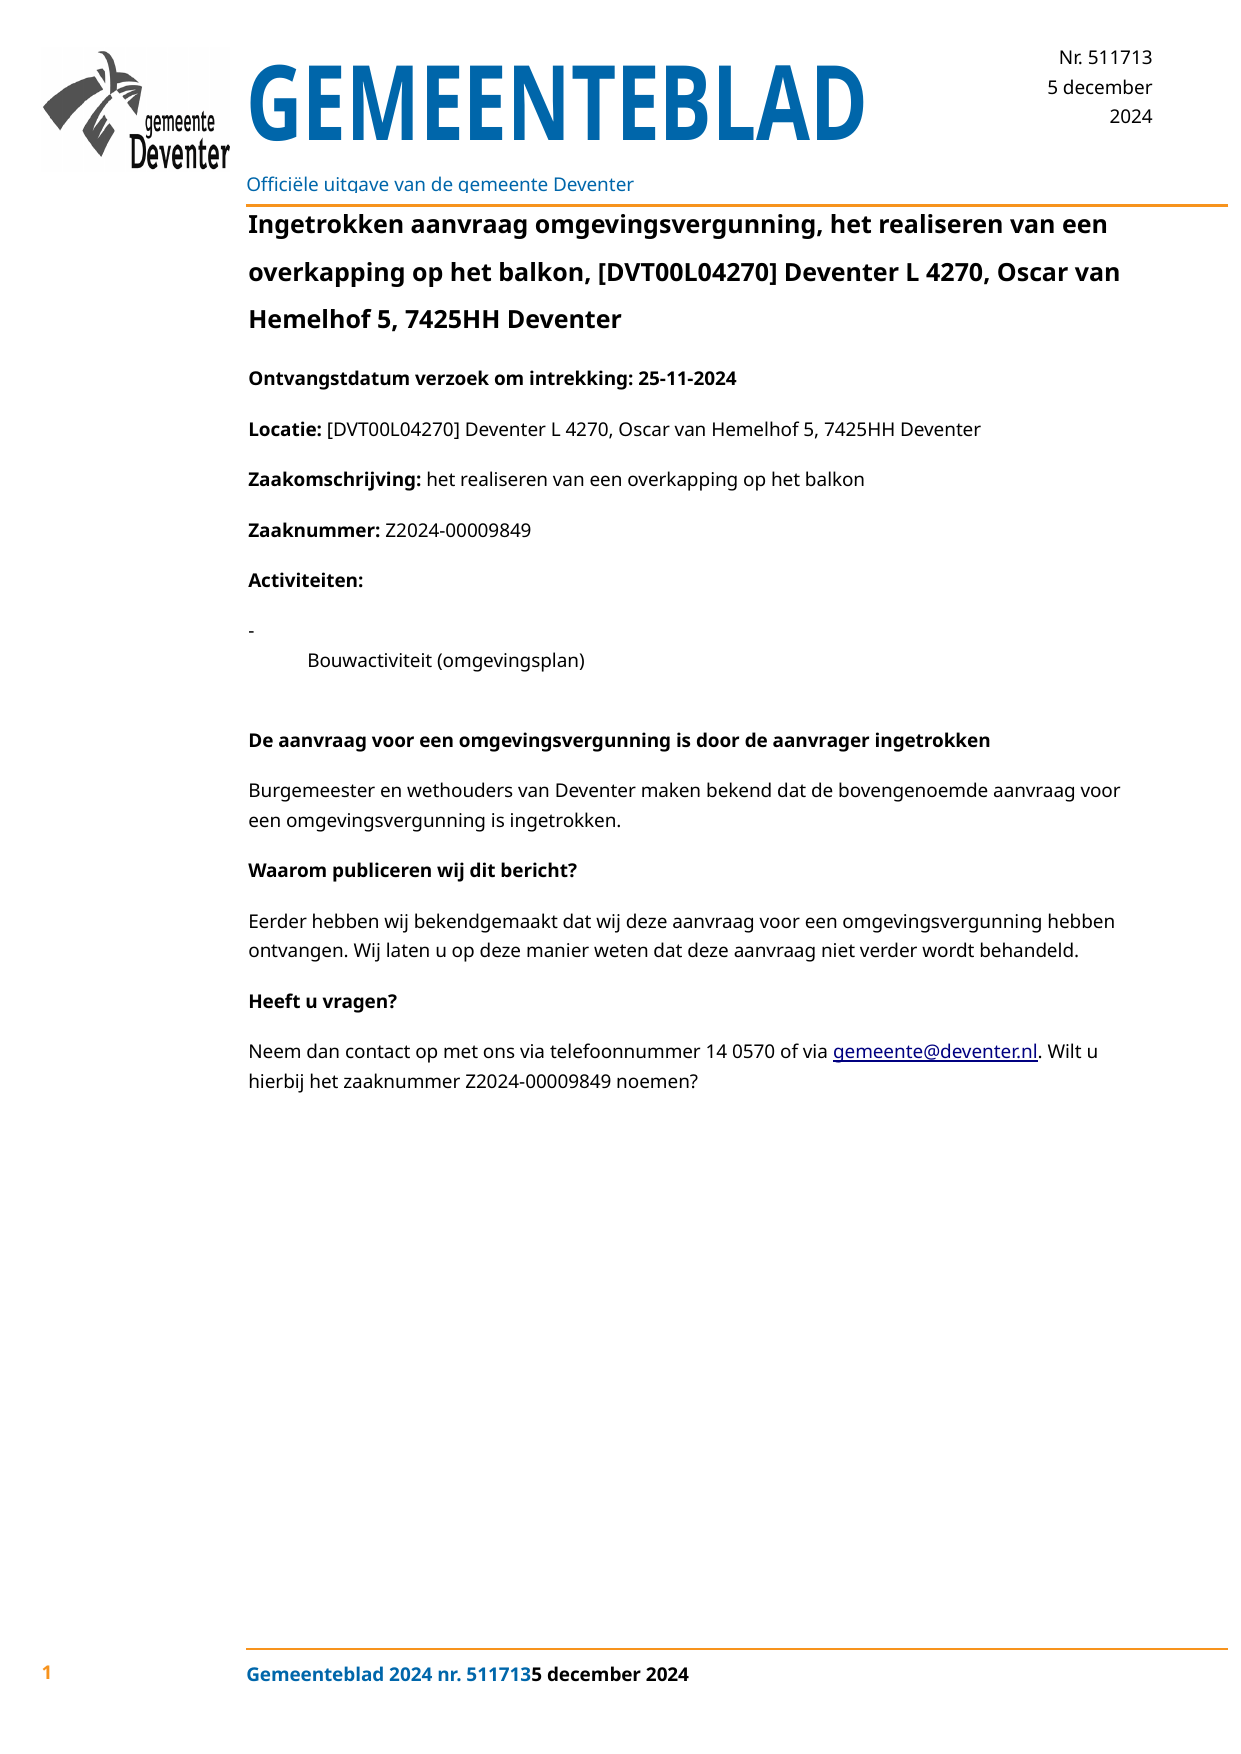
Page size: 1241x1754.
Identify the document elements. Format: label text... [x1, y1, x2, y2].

text Neem dan contact op met ons via telefoonnummer 14 0570 of via gemeente@deventer.nl. Wilt u hierbij het zaaknummer Z2024-00009849 noemen? [248, 1038, 1152, 1094]
text Locatie: [DVT00L04270] Deventer L 4270, Oscar van Hemelhof 5, 7425HH Deventer [248, 416, 1152, 442]
text Waarom publiceren wij dit bericht? [248, 858, 1152, 883]
text Zaakomschrijving: het realiseren van een overkapping op het balkon [248, 466, 1152, 492]
text Burgemeester en wethouders van Deventer maken bekend dat de bovengenoemde aanvraag voor een omgevingsvergunning is ingetrokken. [248, 778, 1152, 833]
text Ontvangstdatum verzoek om intrekking: 25-11-2024 [248, 366, 1152, 391]
list Bouwactiviteit (omgevingsplan) [248, 647, 1152, 673]
text Activiteiten: [248, 567, 1152, 593]
text Heeft u vragen? [248, 988, 1152, 1014]
text De aanvraag voor een omgevingsvergunning is door de aanvrager ingetrokken [248, 727, 1152, 753]
text Eerder hebben wij bekendgemaakt dat wij deze aanvraag voor een omgevingsvergunning hebben ontvangen. Wij laten u op deze manier weten dat deze aanvraag niet verder wordt behandeld. [248, 908, 1152, 963]
text Zaaknummer: Z2024-00009849 [248, 517, 1152, 542]
picture [41, 47, 231, 172]
text Ingetrokken aanvraag omgevingsvergunning, het realiseren van een overkapping op het balkon, [DVT00L04270] Deventer L 4270, Oscar van Hemelhof 5, 7425HH Deventer [248, 207, 1152, 336]
